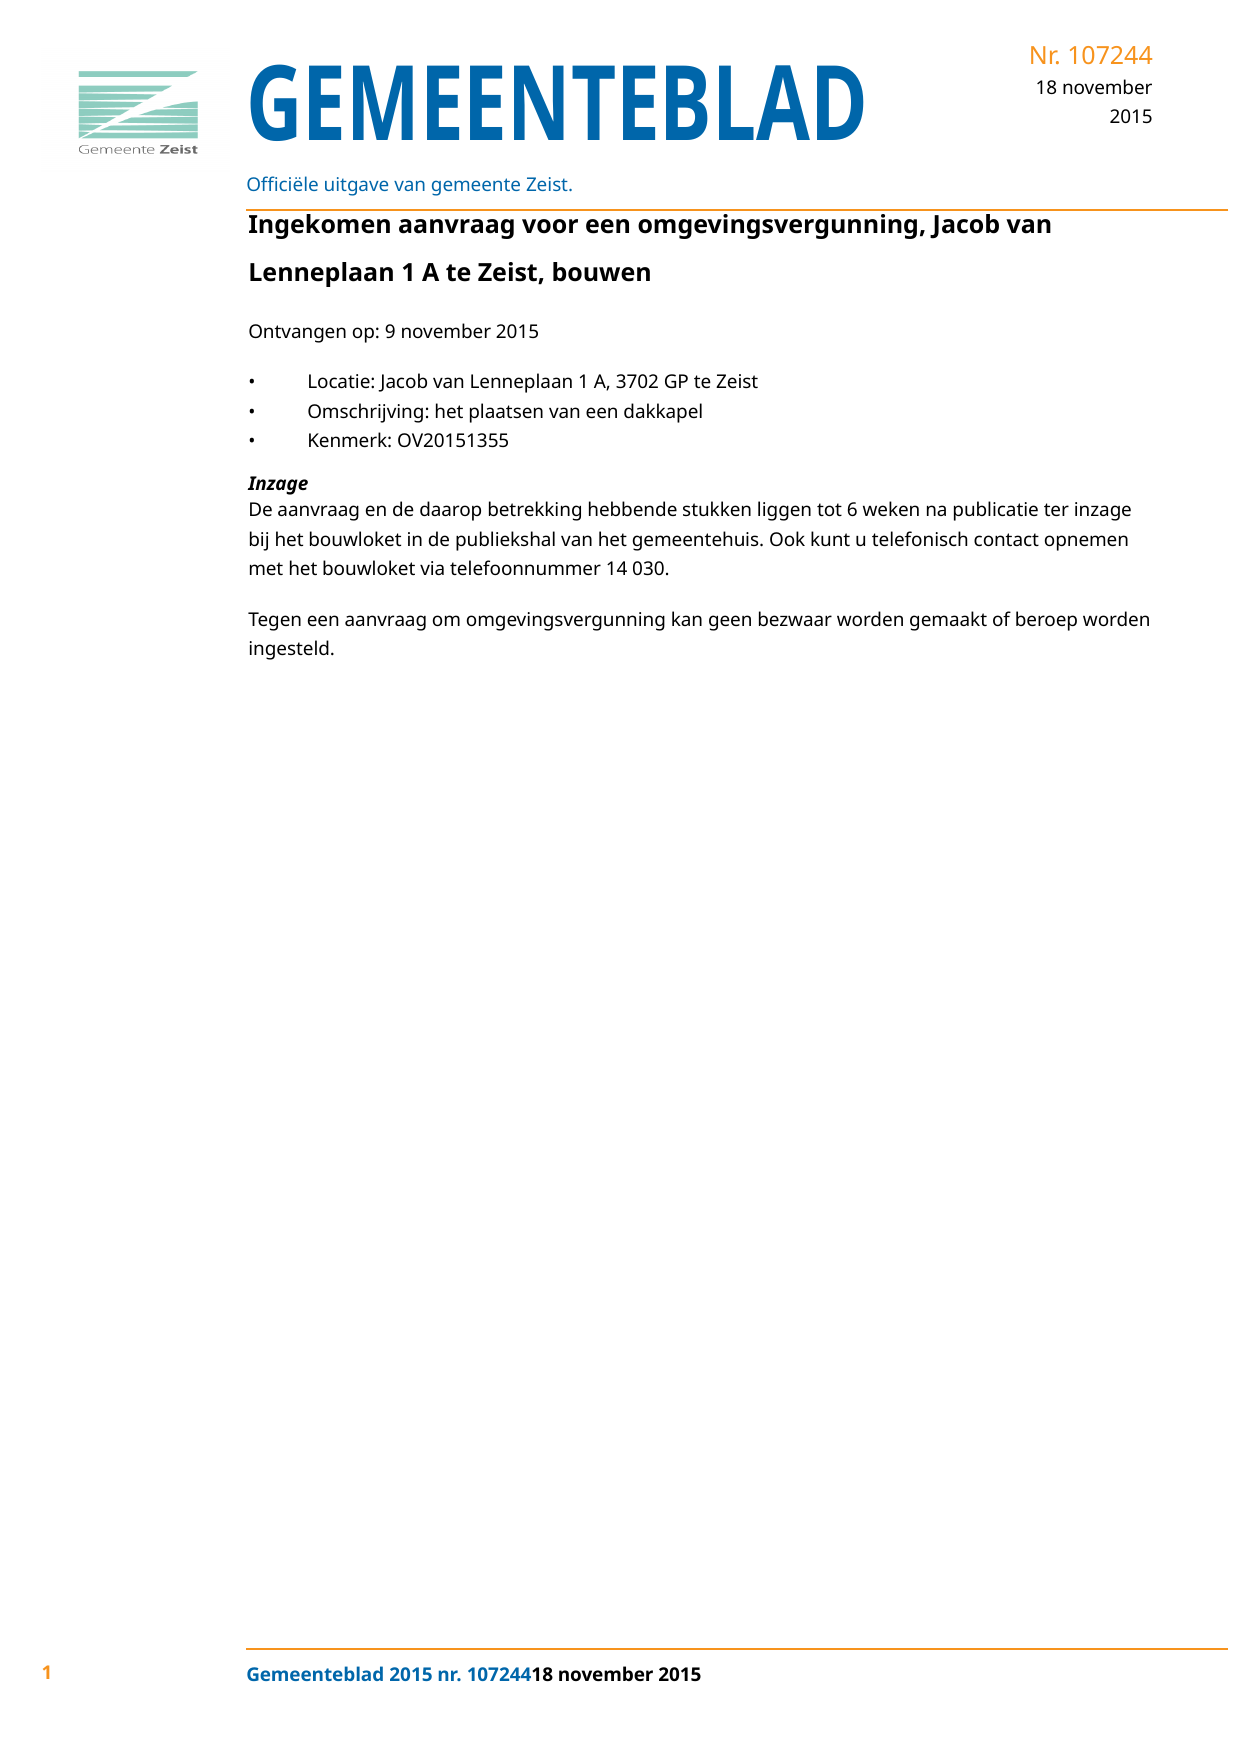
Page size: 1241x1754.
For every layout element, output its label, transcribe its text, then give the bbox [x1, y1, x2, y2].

text Ingekomen aanvraag voor een omgevingsvergunning, Jacob van Lenneplaan 1 A te Zeist, bouwen [248, 211, 1152, 288]
list Locatie: Jacob van Lenneplaan 1 A, 3702 GP te Zeist [248, 368, 1152, 394]
list Omschrijving: het plaatsen van een dakkapel [248, 398, 1152, 424]
list Kenmerk: OV20151355 [248, 427, 1152, 453]
text Inzage [248, 471, 1152, 496]
picture [41, 47, 231, 172]
text De aanvraag en de daarop betrekking hebbende stukken liggen tot 6 weken na publicatie ter inzage bij het bouwloket in de publiekshal van het gemeentehuis. Ook kunt u telefonisch contact opnemen met het bouwloket via telefoonnummer 14 030. [248, 496, 1152, 581]
text Ontvangen op: 9 november 2015 [248, 318, 1152, 344]
text Tegen een aanvraag om omgevingsvergunning kan geen bezwaar worden gemaakt of beroep worden ingesteld. [248, 606, 1152, 661]
